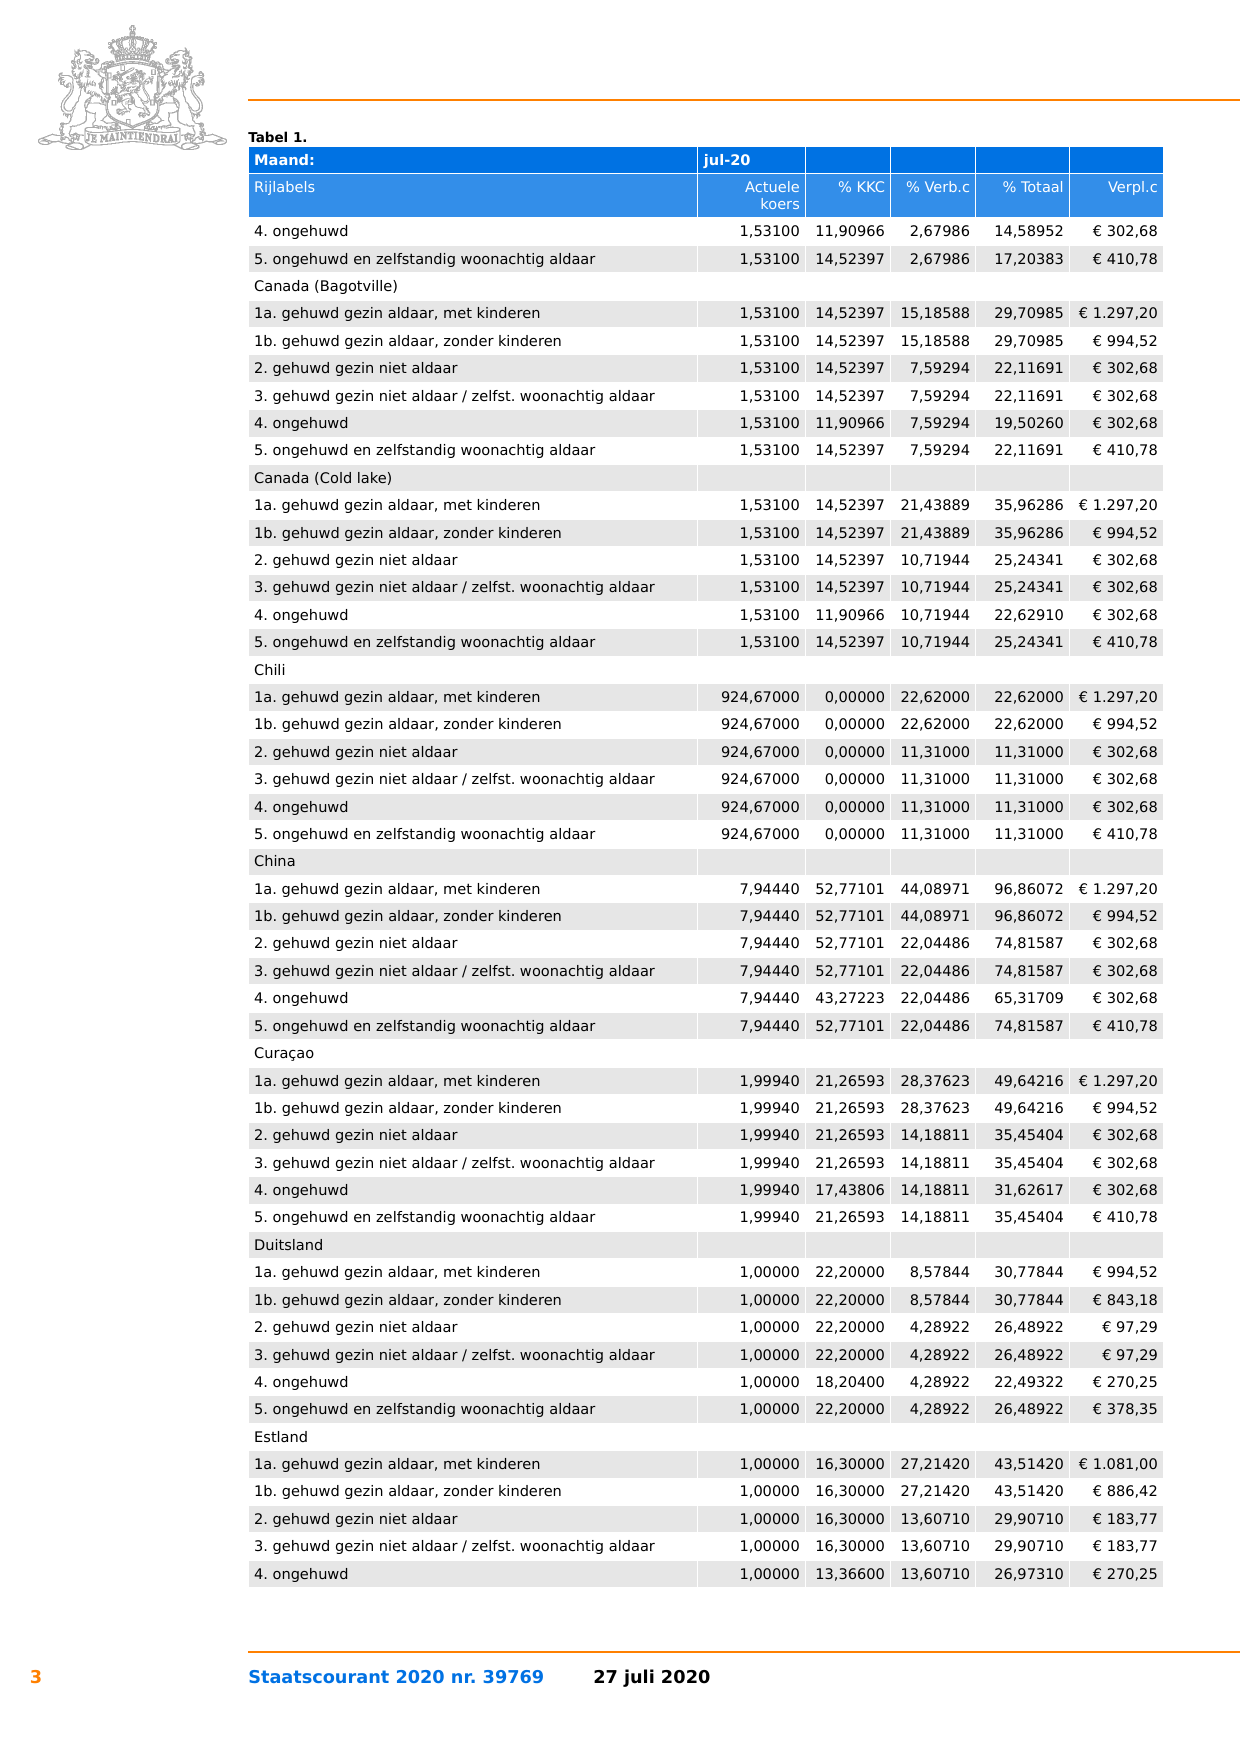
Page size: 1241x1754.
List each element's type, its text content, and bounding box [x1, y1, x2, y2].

table_cell [976, 147, 1069, 173]
table_cell [976, 657, 1069, 683]
table_cell € 1.297,20 [1070, 493, 1163, 519]
table_cell 11,31000 [976, 794, 1069, 820]
table_cell 29,70985 [976, 328, 1069, 354]
table_cell 21,26593 [806, 1123, 890, 1149]
table_cell 924,67000 [698, 821, 805, 847]
table_cell 14,52397 [806, 547, 890, 573]
table_cell % Totaal [976, 174, 1069, 217]
table_cell 1,53100 [698, 520, 805, 546]
table_cell 0,00000 [806, 766, 890, 793]
table_cell 29,90710 [976, 1534, 1069, 1560]
table_cell € 1.081,00 [1070, 1451, 1163, 1478]
table_cell 22,62910 [976, 602, 1069, 628]
table_cell 5. ongehuwd en zelfstandig woonachtig aldaar [249, 1013, 697, 1039]
table_cell 1,53100 [698, 575, 805, 601]
table_cell 21,26593 [806, 1205, 890, 1231]
table_cell € 302,68 [1070, 602, 1163, 628]
table_cell 22,62000 [976, 684, 1069, 711]
table_cell 11,31000 [976, 739, 1069, 765]
table_cell 16,30000 [806, 1451, 890, 1478]
table_cell 2. gehuwd gezin niet aldaar [249, 547, 697, 573]
table_cell 35,45404 [976, 1205, 1069, 1231]
table_cell 14,52397 [806, 383, 890, 409]
table_cell 4. ongehuwd [249, 219, 697, 245]
table_cell 14,52397 [806, 328, 890, 354]
table_cell 1,99940 [698, 1177, 805, 1204]
table_cell 1,53100 [698, 355, 805, 382]
table_cell 22,20000 [806, 1314, 890, 1341]
table_cell 0,00000 [806, 739, 890, 765]
table_cell 22,04486 [891, 958, 975, 984]
table_cell 35,96286 [976, 520, 1069, 546]
table_cell 21,43889 [891, 493, 975, 519]
table_cell 22,11691 [976, 383, 1069, 409]
table_cell € 410,78 [1070, 1205, 1163, 1231]
table_cell 7,59294 [891, 355, 975, 382]
table_cell 14,18811 [891, 1123, 975, 1149]
table_cell 10,71944 [891, 547, 975, 573]
table_cell 26,48922 [976, 1396, 1069, 1423]
table_cell 924,67000 [698, 739, 805, 765]
table_cell € 183,77 [1070, 1534, 1163, 1560]
table_cell [891, 465, 975, 491]
table_cell [698, 273, 805, 299]
table_cell 3. gehuwd gezin niet aldaar / zelfst. woonachtig aldaar [249, 383, 697, 409]
table_cell 1a. gehuwd gezin aldaar, met kinderen [249, 493, 697, 519]
table_cell 16,30000 [806, 1479, 890, 1505]
table_cell 1,00000 [698, 1314, 805, 1341]
table_cell 1,00000 [698, 1451, 805, 1478]
table_cell Verpl.c [1070, 174, 1163, 217]
table_cell 4,28922 [891, 1369, 975, 1395]
table_cell € 302,68 [1070, 1150, 1163, 1176]
table_cell 15,18588 [891, 301, 975, 327]
table_cell [698, 1232, 805, 1258]
table_cell [806, 273, 890, 299]
table_cell 1b. gehuwd gezin aldaar, zonder kinderen [249, 328, 697, 354]
table_cell [976, 849, 1069, 875]
table_cell 0,00000 [806, 794, 890, 820]
table_cell 13,60710 [891, 1534, 975, 1560]
table_cell 2. gehuwd gezin niet aldaar [249, 1314, 697, 1341]
table_cell [1070, 273, 1163, 299]
table_cell 2. gehuwd gezin niet aldaar [249, 1123, 697, 1149]
table_cell 29,90710 [976, 1506, 1069, 1532]
table_cell 22,62000 [976, 712, 1069, 738]
table_cell 52,77101 [806, 931, 890, 957]
table_cell 43,51420 [976, 1479, 1069, 1505]
table_cell 3. gehuwd gezin niet aldaar / zelfst. woonachtig aldaar [249, 1342, 697, 1368]
table_cell 52,77101 [806, 958, 890, 984]
table_cell 52,77101 [806, 876, 890, 902]
table_cell € 97,29 [1070, 1314, 1163, 1341]
table_cell [1070, 1040, 1163, 1067]
table_cell 96,86072 [976, 903, 1069, 930]
table_cell 7,94440 [698, 931, 805, 957]
table_cell 1,99940 [698, 1205, 805, 1231]
picture [38, 25, 227, 150]
table_cell € 994,52 [1070, 328, 1163, 354]
table_cell 1b. gehuwd gezin aldaar, zonder kinderen [249, 1095, 697, 1121]
table_cell 924,67000 [698, 684, 805, 711]
table_cell 49,64216 [976, 1095, 1069, 1121]
table_cell Actuele koers [698, 174, 805, 217]
table_cell 13,60710 [891, 1561, 975, 1587]
table_cell 4,28922 [891, 1396, 975, 1423]
table_cell % Verb.c [891, 174, 975, 217]
table_cell 74,81587 [976, 1013, 1069, 1039]
table_cell 27,21420 [891, 1451, 975, 1478]
table_cell 22,04486 [891, 986, 975, 1012]
table_cell 14,18811 [891, 1205, 975, 1231]
table_cell € 994,52 [1070, 1260, 1163, 1286]
table_cell 11,90966 [806, 410, 890, 437]
table_cell [806, 1424, 890, 1450]
table_cell 52,77101 [806, 1013, 890, 1039]
table_cell 1,00000 [698, 1479, 805, 1505]
table_cell Duitsland [249, 1232, 697, 1258]
table_cell € 1.297,20 [1070, 684, 1163, 711]
table_cell 22,11691 [976, 355, 1069, 382]
table_cell 5. ongehuwd en zelfstandig woonachtig aldaar [249, 629, 697, 656]
table_cell 1,00000 [698, 1342, 805, 1368]
table_cell 25,24341 [976, 547, 1069, 573]
table_cell 74,81587 [976, 958, 1069, 984]
table_cell 11,31000 [976, 821, 1069, 847]
table_cell 4. ongehuwd [249, 1561, 697, 1587]
table_cell 22,20000 [806, 1287, 890, 1313]
table_cell 27,21420 [891, 1479, 975, 1505]
table_cell 5. ongehuwd en zelfstandig woonachtig aldaar [249, 821, 697, 847]
table_cell 924,67000 [698, 712, 805, 738]
table_cell 4,28922 [891, 1314, 975, 1341]
table_cell 14,58952 [976, 219, 1069, 245]
table_cell € 302,68 [1070, 766, 1163, 793]
table_cell 1,53100 [698, 547, 805, 573]
table_cell € 410,78 [1070, 1013, 1163, 1039]
table_cell 11,31000 [891, 766, 975, 793]
table_cell [976, 465, 1069, 491]
table_cell jul-20 [698, 147, 805, 173]
table_cell € 1.297,20 [1070, 1068, 1163, 1094]
table_cell 1,00000 [698, 1260, 805, 1286]
table_cell % KKC [806, 174, 890, 217]
table_cell 30,77844 [976, 1260, 1069, 1286]
table_cell 1,53100 [698, 629, 805, 656]
table_cell 49,64216 [976, 1068, 1069, 1094]
table_cell 14,52397 [806, 355, 890, 382]
table_cell 13,36600 [806, 1561, 890, 1587]
table_cell € 302,68 [1070, 1123, 1163, 1149]
table_cell 2. gehuwd gezin niet aldaar [249, 739, 697, 765]
table_cell [891, 849, 975, 875]
table_cell 35,45404 [976, 1150, 1069, 1176]
table_cell 26,48922 [976, 1342, 1069, 1368]
table_cell [698, 1424, 805, 1450]
table_cell € 994,52 [1070, 520, 1163, 546]
table_cell 21,26593 [806, 1150, 890, 1176]
table_cell € 410,78 [1070, 246, 1163, 272]
table_cell [891, 1040, 975, 1067]
table_cell 1b. gehuwd gezin aldaar, zonder kinderen [249, 1479, 697, 1505]
table_cell [891, 273, 975, 299]
table_cell [806, 147, 890, 173]
table_cell [976, 273, 1069, 299]
table_cell 0,00000 [806, 821, 890, 847]
table_cell 1,99940 [698, 1095, 805, 1121]
table_cell 22,20000 [806, 1396, 890, 1423]
table_cell 1,53100 [698, 493, 805, 519]
table_cell € 1.297,20 [1070, 876, 1163, 902]
table_cell 1,99940 [698, 1123, 805, 1149]
table_cell 2. gehuwd gezin niet aldaar [249, 355, 697, 382]
table_cell [891, 1424, 975, 1450]
table_cell Curaçao [249, 1040, 697, 1067]
table_cell 1b. gehuwd gezin aldaar, zonder kinderen [249, 903, 697, 930]
table_cell 43,27223 [806, 986, 890, 1012]
table_cell € 302,68 [1070, 219, 1163, 245]
table_cell 2,67986 [891, 219, 975, 245]
table_cell 35,45404 [976, 1123, 1069, 1149]
table_cell 43,51420 [976, 1451, 1069, 1478]
table_cell 4. ongehuwd [249, 794, 697, 820]
table_cell € 302,68 [1070, 575, 1163, 601]
table_cell 13,60710 [891, 1506, 975, 1532]
table_cell € 994,52 [1070, 903, 1163, 930]
table_cell 0,00000 [806, 712, 890, 738]
table_cell [891, 657, 975, 683]
table_cell 7,94440 [698, 958, 805, 984]
table_cell € 302,68 [1070, 794, 1163, 820]
table_cell € 270,25 [1070, 1561, 1163, 1587]
table_cell 11,90966 [806, 602, 890, 628]
table_cell 21,43889 [891, 520, 975, 546]
table_cell 1a. gehuwd gezin aldaar, met kinderen [249, 684, 697, 711]
table_cell 1a. gehuwd gezin aldaar, met kinderen [249, 301, 697, 327]
table_cell [806, 1232, 890, 1258]
table_cell 3. gehuwd gezin niet aldaar / zelfst. woonachtig aldaar [249, 575, 697, 601]
table_cell 14,18811 [891, 1150, 975, 1176]
table_cell € 302,68 [1070, 739, 1163, 765]
table_cell 3. gehuwd gezin niet aldaar / zelfst. woonachtig aldaar [249, 958, 697, 984]
table_cell 14,52397 [806, 301, 890, 327]
table_cell 18,20400 [806, 1369, 890, 1395]
table_cell [1070, 1232, 1163, 1258]
table_cell [698, 1040, 805, 1067]
table_cell 1,00000 [698, 1561, 805, 1587]
table_cell 44,08971 [891, 876, 975, 902]
table_cell 16,30000 [806, 1506, 890, 1532]
table_cell 22,04486 [891, 931, 975, 957]
table_cell 14,18811 [891, 1177, 975, 1204]
table_cell € 302,68 [1070, 986, 1163, 1012]
table_cell 1,99940 [698, 1150, 805, 1176]
table_cell 22,62000 [891, 684, 975, 711]
table_cell € 410,78 [1070, 821, 1163, 847]
table_cell 3. gehuwd gezin niet aldaar / zelfst. woonachtig aldaar [249, 766, 697, 793]
table_cell 1a. gehuwd gezin aldaar, met kinderen [249, 1451, 697, 1478]
table_cell [806, 657, 890, 683]
table_cell 15,18588 [891, 328, 975, 354]
table_cell 22,62000 [891, 712, 975, 738]
table_cell [806, 1040, 890, 1067]
table_cell 44,08971 [891, 903, 975, 930]
table_cell 25,24341 [976, 575, 1069, 601]
table_cell 1b. gehuwd gezin aldaar, zonder kinderen [249, 1287, 697, 1313]
table_cell 14,52397 [806, 246, 890, 272]
table_cell 3. gehuwd gezin niet aldaar / zelfst. woonachtig aldaar [249, 1150, 697, 1176]
table_cell 1,53100 [698, 383, 805, 409]
table_cell [976, 1232, 1069, 1258]
table_cell 924,67000 [698, 794, 805, 820]
table_cell 19,50260 [976, 410, 1069, 437]
table_cell Chili [249, 657, 697, 683]
table_cell 22,20000 [806, 1260, 890, 1286]
table_cell [698, 849, 805, 875]
table_cell 7,94440 [698, 903, 805, 930]
table_cell 3. gehuwd gezin niet aldaar / zelfst. woonachtig aldaar [249, 1534, 697, 1560]
table_cell [891, 147, 975, 173]
table_cell 28,37623 [891, 1068, 975, 1094]
table_cell [1070, 657, 1163, 683]
table_cell 11,31000 [891, 821, 975, 847]
table_cell [976, 1424, 1069, 1450]
table_cell 14,52397 [806, 438, 890, 464]
table_cell 96,86072 [976, 876, 1069, 902]
table_cell € 994,52 [1070, 712, 1163, 738]
table_cell 7,94440 [698, 1013, 805, 1039]
table_cell 74,81587 [976, 931, 1069, 957]
table_cell 1,53100 [698, 602, 805, 628]
table_cell 1,53100 [698, 246, 805, 272]
table_cell 1,00000 [698, 1506, 805, 1532]
table_cell 8,57844 [891, 1260, 975, 1286]
table_header Tabel 1. [248, 130, 1163, 146]
table_cell 11,31000 [976, 766, 1069, 793]
table_cell 4,28922 [891, 1342, 975, 1368]
table_cell € 410,78 [1070, 629, 1163, 656]
table_cell [806, 465, 890, 491]
table_cell 4. ongehuwd [249, 1177, 697, 1204]
table_cell € 302,68 [1070, 355, 1163, 382]
table_cell 1,53100 [698, 410, 805, 437]
table_cell 5. ongehuwd en zelfstandig woonachtig aldaar [249, 1205, 697, 1231]
table_cell 1,00000 [698, 1534, 805, 1560]
table_cell 4. ongehuwd [249, 1369, 697, 1395]
table_cell 7,94440 [698, 876, 805, 902]
table_cell 26,97310 [976, 1561, 1069, 1587]
table_cell 1a. gehuwd gezin aldaar, met kinderen [249, 1068, 697, 1094]
table_cell [891, 1232, 975, 1258]
table_cell 17,20383 [976, 246, 1069, 272]
table_cell 8,57844 [891, 1287, 975, 1313]
table_cell 1,00000 [698, 1396, 805, 1423]
table_cell € 302,68 [1070, 410, 1163, 437]
table_cell 1,53100 [698, 301, 805, 327]
table_cell 1b. gehuwd gezin aldaar, zonder kinderen [249, 520, 697, 546]
table_cell 1,99940 [698, 1068, 805, 1094]
table_cell 4. ongehuwd [249, 986, 697, 1012]
table_cell 21,26593 [806, 1095, 890, 1121]
table_cell 14,52397 [806, 629, 890, 656]
table_cell [806, 849, 890, 875]
table_cell € 1.297,20 [1070, 301, 1163, 327]
table_cell € 410,78 [1070, 438, 1163, 464]
table_cell 1,00000 [698, 1287, 805, 1313]
table_cell € 302,68 [1070, 1177, 1163, 1204]
table_cell 10,71944 [891, 629, 975, 656]
table_cell 11,31000 [891, 794, 975, 820]
table_cell 22,04486 [891, 1013, 975, 1039]
table_cell 1,00000 [698, 1369, 805, 1395]
table_cell € 302,68 [1070, 383, 1163, 409]
table_cell 11,90966 [806, 219, 890, 245]
table_cell 52,77101 [806, 903, 890, 930]
table_cell [1070, 147, 1163, 173]
table_cell 2. gehuwd gezin niet aldaar [249, 931, 697, 957]
table_cell 11,31000 [891, 739, 975, 765]
table_cell 1,53100 [698, 438, 805, 464]
table_cell 22,49322 [976, 1369, 1069, 1395]
table_cell 5. ongehuwd en zelfstandig woonachtig aldaar [249, 1396, 697, 1423]
table_cell [698, 465, 805, 491]
table_cell [976, 1040, 1069, 1067]
table_cell 17,43806 [806, 1177, 890, 1204]
table_cell 22,11691 [976, 438, 1069, 464]
table_cell € 378,35 [1070, 1396, 1163, 1423]
table_cell € 843,18 [1070, 1287, 1163, 1313]
table_cell 14,52397 [806, 575, 890, 601]
table_cell 16,30000 [806, 1534, 890, 1560]
table_cell 25,24341 [976, 629, 1069, 656]
table_cell € 183,77 [1070, 1506, 1163, 1532]
table_cell [698, 657, 805, 683]
table_cell 2,67986 [891, 246, 975, 272]
table_cell [1070, 849, 1163, 875]
table_cell 14,52397 [806, 493, 890, 519]
table_cell 7,59294 [891, 410, 975, 437]
table_cell 7,94440 [698, 986, 805, 1012]
table_cell € 97,29 [1070, 1342, 1163, 1368]
table_cell 22,20000 [806, 1342, 890, 1368]
table_cell 35,96286 [976, 493, 1069, 519]
table_cell 7,59294 [891, 383, 975, 409]
table_cell 1a. gehuwd gezin aldaar, met kinderen [249, 876, 697, 902]
table_cell 4. ongehuwd [249, 602, 697, 628]
table_cell 0,00000 [806, 684, 890, 711]
table_cell 924,67000 [698, 766, 805, 793]
table_cell € 994,52 [1070, 1095, 1163, 1121]
table_cell 5. ongehuwd en zelfstandig woonachtig aldaar [249, 246, 697, 272]
table_cell 4. ongehuwd [249, 410, 697, 437]
table_cell 10,71944 [891, 575, 975, 601]
table_cell 26,48922 [976, 1314, 1069, 1341]
table_cell 1b. gehuwd gezin aldaar, zonder kinderen [249, 712, 697, 738]
table_cell 1,53100 [698, 219, 805, 245]
table_cell Rijlabels [249, 174, 697, 217]
table_cell 10,71944 [891, 602, 975, 628]
table_cell € 302,68 [1070, 958, 1163, 984]
table_cell 5. ongehuwd en zelfstandig woonachtig aldaar [249, 438, 697, 464]
table_cell 7,59294 [891, 438, 975, 464]
table_cell 30,77844 [976, 1287, 1069, 1313]
table_cell 21,26593 [806, 1068, 890, 1094]
table_cell € 302,68 [1070, 931, 1163, 957]
table_cell Estland [249, 1424, 697, 1450]
table_cell [1070, 465, 1163, 491]
table_cell € 886,42 [1070, 1479, 1163, 1505]
table_cell 29,70985 [976, 301, 1069, 327]
table_cell 31,62617 [976, 1177, 1069, 1204]
table_cell Canada (Bagotville) [249, 273, 697, 299]
table_cell 1,53100 [698, 328, 805, 354]
table_cell Maand: [249, 147, 697, 173]
table_cell Canada (Cold lake) [249, 465, 697, 491]
table_cell [1070, 1424, 1163, 1450]
table_cell 2. gehuwd gezin niet aldaar [249, 1506, 697, 1532]
table_cell € 302,68 [1070, 547, 1163, 573]
table_cell 14,52397 [806, 520, 890, 546]
table_cell 1a. gehuwd gezin aldaar, met kinderen [249, 1260, 697, 1286]
table_cell 28,37623 [891, 1095, 975, 1121]
table_cell € 270,25 [1070, 1369, 1163, 1395]
table_cell 65,31709 [976, 986, 1069, 1012]
table_cell China [249, 849, 697, 875]
